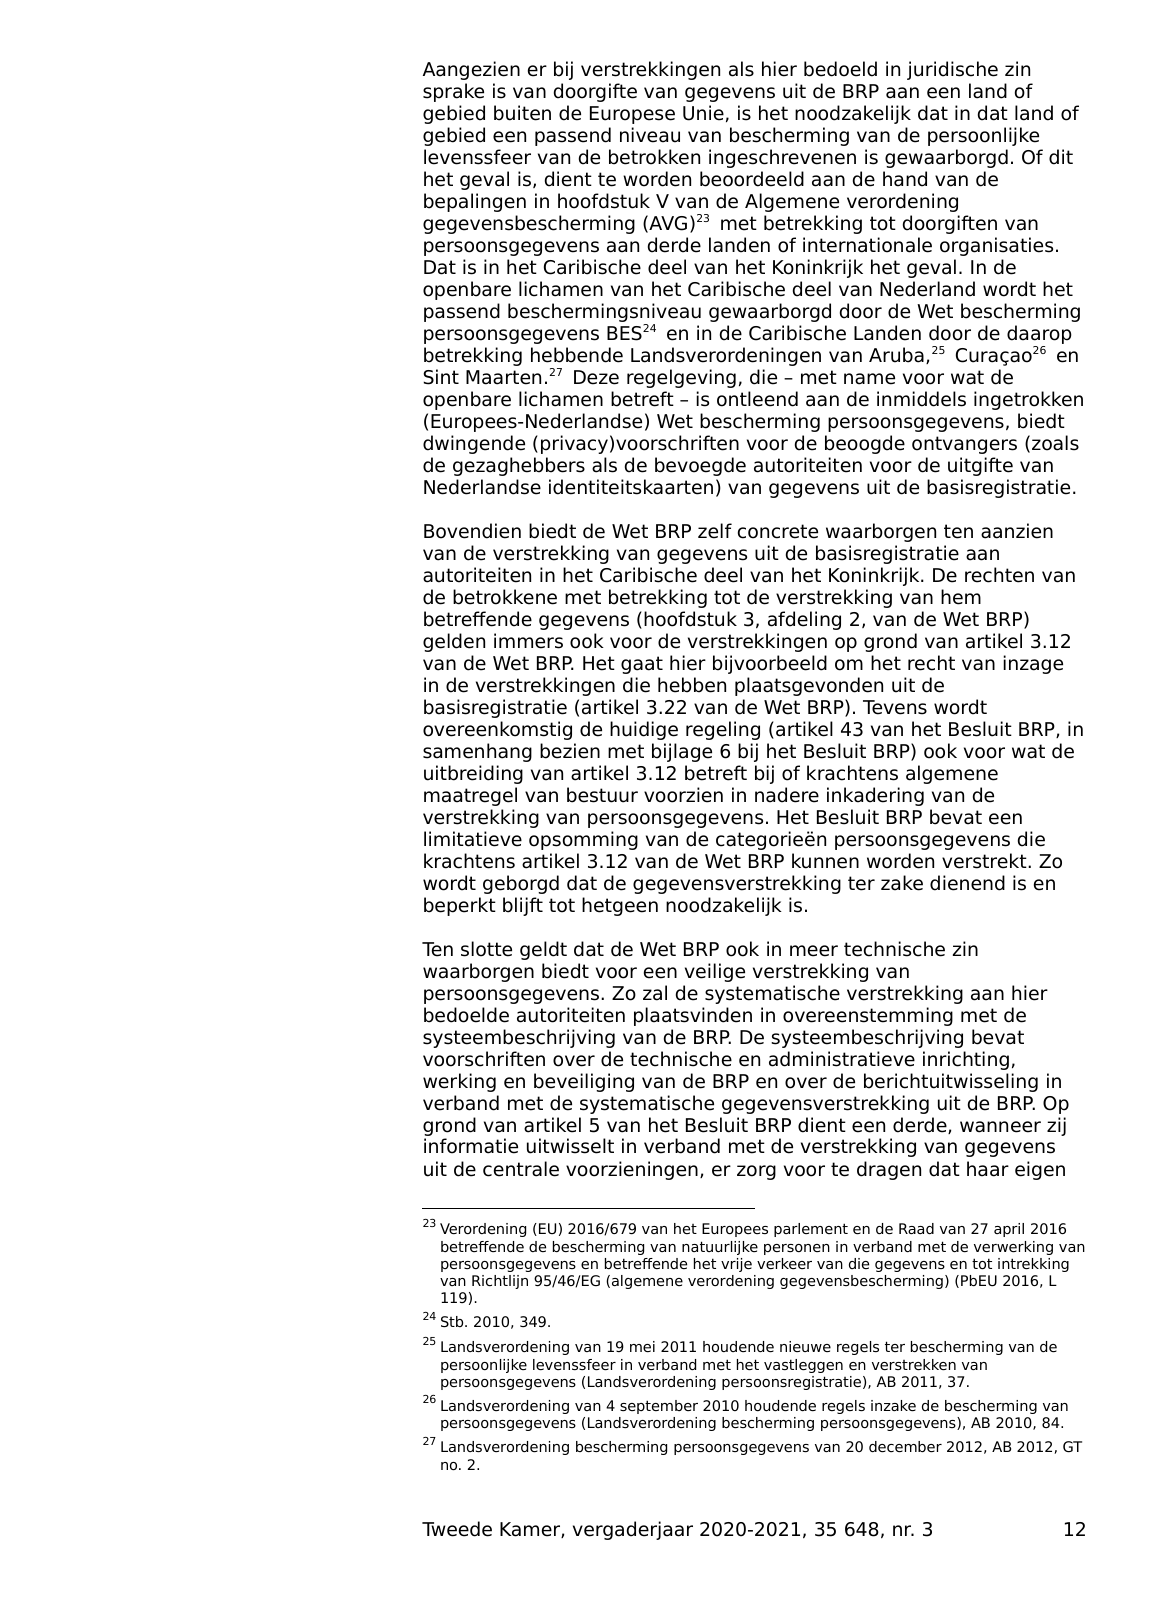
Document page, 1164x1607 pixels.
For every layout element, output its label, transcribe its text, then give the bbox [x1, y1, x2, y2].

text Ten slotte geldt dat de Wet BRP ook in meer technische zin waarborgen biedt voor een veilige verstrekking van persoonsgegevens. Zo zal de systematische verstrekking aan hier bedoelde autoriteiten plaatsvinden in overeenstemming met de systeembeschrijving van de BRP. De systeembeschrijving bevat voorschriften over de technische en administratieve inrichting, werking en beveiliging van de BRP en over de berichtuitwisseling in verband met de systematische gegevensverstrekking uit de BRP. Op grond van artikel 5 van het Besluit BRP dient een derde, wanneer zij informatie uitwisselt in verband met de verstrekking van gegevens uit de centrale voorzieningen, er zorg voor te dragen dat haar eigen [422, 939, 1087, 1180]
text Landsverordening van 4 september 2010 houdende regels inzake de bescherming van persoonsgegevens (Landsverordening bescherming persoonsgegevens), AB 2010, 84. [422, 1393, 1087, 1432]
text Landsverordening van 19 mei 2011 houdende nieuwe regels ter bescherming van de persoonlijke levenssfeer in verband met het vastleggen en verstrekken van persoonsgegevens (Landsverordening persoonsregistratie), AB 2011, 37. [422, 1335, 1087, 1391]
text Bovendien biedt de Wet BRP zelf concrete waarborgen ten aanzien van de verstrekking van gegevens uit de basisregistratie aan autoriteiten in het Caribische deel van het Koninkrijk. De rechten van de betrokkene met betrekking tot de verstrekking van hem betreffende gegevens (hoofdstuk 3, afdeling 2, van de Wet BRP) gelden immers ook voor de verstrekkingen op grond van artikel 3.12 van de Wet BRP. Het gaat hier bijvoorbeeld om het recht van inzage in de verstrekkingen die hebben plaatsgevonden uit de basisregistratie (artikel 3.22 van de Wet BRP). Tevens wordt overeenkomstig de huidige regeling (artikel 43 van het Besluit BRP, in samenhang bezien met bijlage 6 bij het Besluit BRP) ook voor wat de uitbreiding van artikel 3.12 betreft bij of krachtens algemene maatregel van bestuur voorzien in nadere inkadering van de verstrekking van persoonsgegevens. Het Besluit BRP bevat een limitatieve opsomming van de categorieën persoonsgegevens die krachtens artikel 3.12 van de Wet BRP kunnen worden verstrekt. Zo wordt geborgd dat de gegevensverstrekking ter zake dienend is en beperkt blijft tot hetgeen noodzakelijk is. [422, 521, 1087, 916]
text Aangezien er bij verstrekkingen als hier bedoeld in juridische zin sprake is van doorgifte van gegevens uit de BRP aan een land of gebied buiten de Europese Unie, is het noodzakelijk dat in dat land of gebied een passend niveau van bescherming van de persoonlijke levenssfeer van de betrokken ingeschrevenen is gewaarborgd. Of dit het geval is, dient te worden beoordeeld aan de hand van de bepalingen in hoofdstuk V van de Algemene verordening gegevensbescherming (AVG) met betrekking tot doorgiften van persoonsgegevens aan derde landen of internationale organisaties. Dat is in het Caribische deel van het Koninkrijk het geval. In de openbare lichamen van het Caribische deel van Nederland wordt het passend beschermingsniveau gewaarborgd door de Wet bescherming persoonsgegevens BES en in de Caribische Landen door de daarop betrekking hebbende Landsverordeningen van Aruba, Curaçao en Sint Maarten. Deze regelgeving, die – met name voor wat de openbare lichamen betreft – is ontleend aan de inmiddels ingetrokken (Europees-Nederlandse) Wet bescherming persoonsgegevens, biedt dwingende (privacy)voorschriften voor de beoogde ontvangers (zoals de gezaghebbers als de bevoegde autoriteiten voor de uitgifte van Nederlandse identiteitskaarten) van gegevens uit de basisregistratie. [422, 59, 1087, 499]
text Verordening (EU) 2016/679 van het Europees parlement en de Raad van 27 april 2016 betreffende de bescherming van natuurlijke personen in verband met de verwerking van persoonsgegevens en betreffende het vrije verkeer van die gegevens en tot intrekking van Richtlijn 95/46/EG (algemene verordening gegevensbescherming) (PbEU 2016, L 119). [422, 1217, 1087, 1307]
text Stb. 2010, 349. [422, 1310, 1087, 1332]
text Landsverordening bescherming persoonsgegevens van 20 december 2012, AB 2012, GT no. 2. [422, 1435, 1087, 1474]
